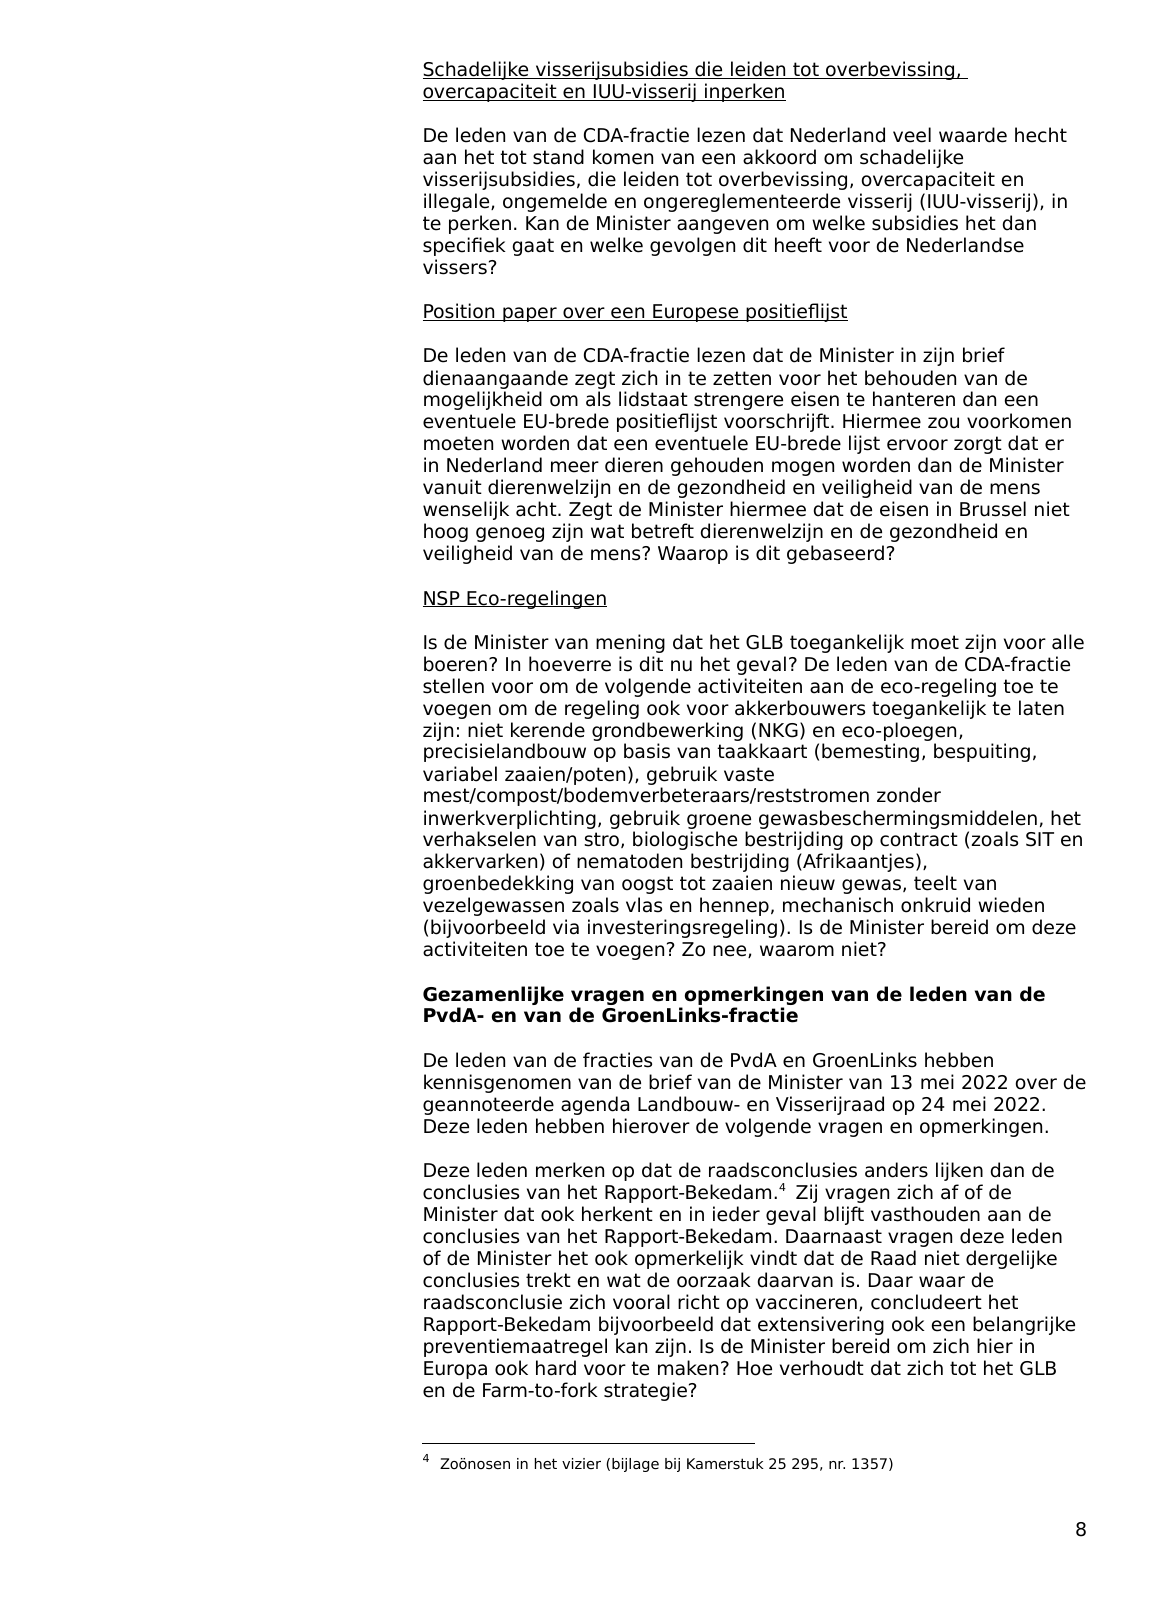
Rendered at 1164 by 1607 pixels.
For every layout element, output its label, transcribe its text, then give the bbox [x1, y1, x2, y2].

subtitle NSP Eco-regelingen [422, 587, 1087, 609]
text Deze leden merken op dat de raadsconclusies anders lijken dan de conclusies van het Rapport-Bekedam. Zij vragen zich af of de Minister dat ook herkent en in ieder geval blijft vasthouden aan de conclusies van het Rapport-Bekedam. Daarnaast vragen deze leden of de Minister het ook opmerkelijk vindt dat de Raad niet dergelijke conclusies trekt en wat de oorzaak daarvan is. Daar waar de raadsconclusie zich vooral richt op vaccineren, concludeert het Rapport-Bekedam bijvoorbeeld dat extensivering ook een belangrijke preventiemaatregel kan zijn. Is de Minister bereid om zich hier in Europa ook hard voor te maken? Hoe verhoudt dat zich tot het GLB en de Farm-to-fork strategie? [422, 1160, 1087, 1401]
text Zoönosen in het vizier (bijlage bij Kamerstuk 25 295, nr. 1357) [422, 1452, 1087, 1474]
subtitle Gezamenlijke vragen en opmerkingen van de leden van de PvdA- en van de GroenLinks-fractie [422, 983, 1087, 1027]
text De leden van de CDA-fractie lezen dat de Minister in zijn brief dienaangaande zegt zich in te zetten voor het behouden van de mogelijkheid om als lidstaat strengere eisen te hanteren dan een eventuele EU-brede positieflijst voorschrijft. Hiermee zou voorkomen moeten worden dat een eventuele EU-brede lijst ervoor zorgt dat er in Nederland meer dieren gehouden mogen worden dan de Minister vanuit dierenwelzijn en de gezondheid en veiligheid van de mens wenselijk acht. Zegt de Minister hiermee dat de eisen in Brussel niet hoog genoeg zijn wat betreft dierenwelzijn en de gezondheid en veiligheid van de mens? Waarop is dit gebaseerd? [422, 345, 1087, 565]
subtitle Position paper over een Europese positieflijst [422, 301, 1087, 323]
subtitle Schadelijke visserijsubsidies die leiden tot overbevissing, overcapaciteit en IUU-visserij inperken [422, 59, 1087, 103]
text De leden van de fracties van de PvdA en GroenLinks hebben kennisgenomen van de brief van de Minister van 13 mei 2022 over de geannoteerde agenda Landbouw- en Visserijraad op 24 mei 2022. Deze leden hebben hierover de volgende vragen en opmerkingen. [422, 1049, 1087, 1137]
text De leden van de CDA-fractie lezen dat Nederland veel waarde hecht aan het tot stand komen van een akkoord om schadelijke visserijsubsidies, die leiden tot overbevissing, overcapaciteit en illegale, ongemelde en ongereglementeerde visserij (IUU-visserij), in te perken. Kan de Minister aangeven om welke subsidies het dan specifiek gaat en welke gevolgen dit heeft voor de Nederlandse vissers? [422, 125, 1087, 279]
text Is de Minister van mening dat het GLB toegankelijk moet zijn voor alle boeren? In hoeverre is dit nu het geval? De leden van de CDA-fractie stellen voor om de volgende activiteiten aan de eco-regeling toe te voegen om de regeling ook voor akkerbouwers toegankelijk te laten zijn: niet kerende grondbewerking (NKG) en eco-ploegen, precisielandbouw op basis van taakkaart (bemesting, bespuiting, variabel zaaien/poten), gebruik vaste mest/compost/bodemverbeteraars/reststromen zonder inwerkverplichting, gebruik groene gewasbeschermingsmiddelen, het verhakselen van stro, biologische bestrijding op contract (zoals SIT en akkervarken) of nematoden bestrijding (Afrikaantjes), groenbedekking van oogst tot zaaien nieuw gewas, teelt van vezelgewassen zoals vlas en hennep, mechanisch onkruid wieden (bijvoorbeeld via investeringsregeling). Is de Minister bereid om deze activiteiten toe te voegen? Zo nee, waarom niet? [422, 632, 1087, 961]
